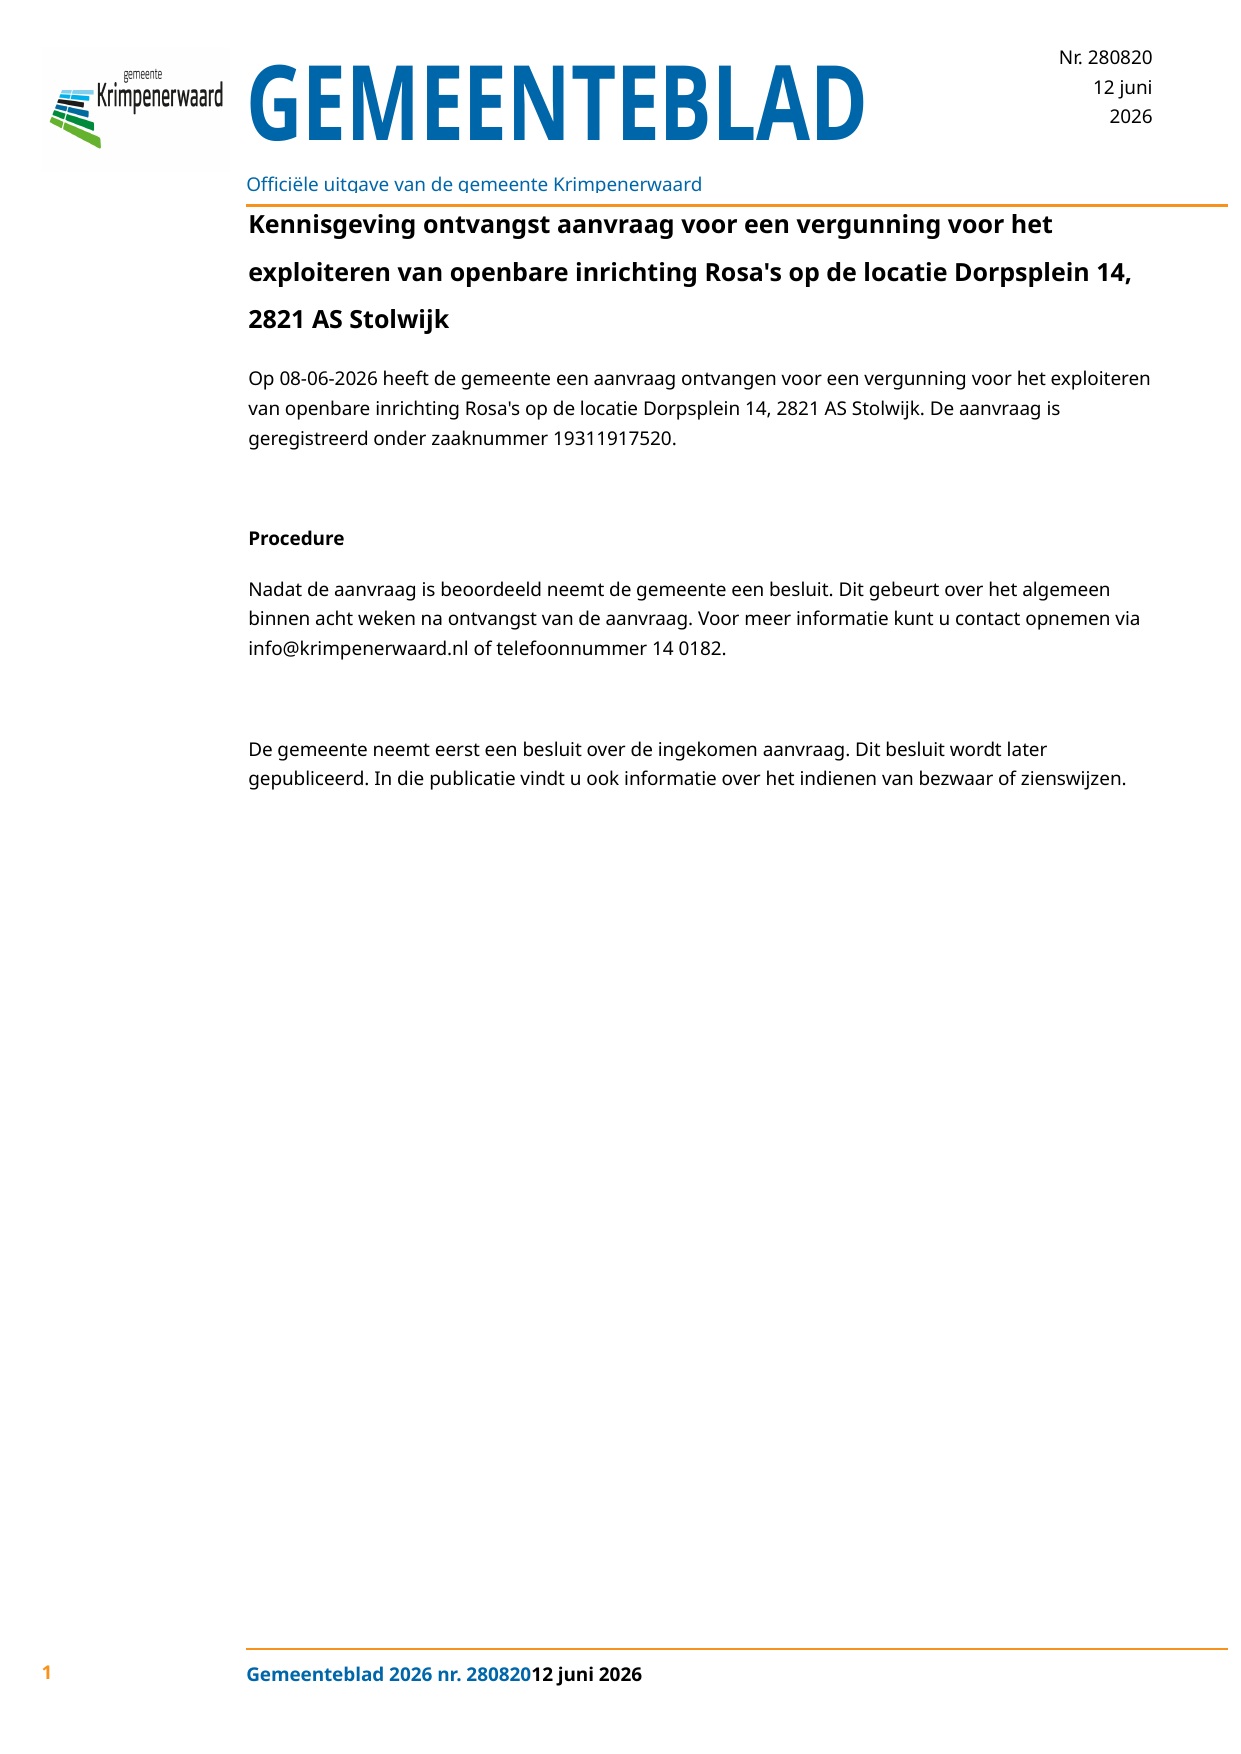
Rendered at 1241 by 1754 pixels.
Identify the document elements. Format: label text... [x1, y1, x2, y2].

text Kennisgeving ontvangst aanvraag voor een vergunning voor het exploiteren van openbare inrichting Rosa's op de locatie Dorpsplein 14, 2821 AS Stolwijk [248, 207, 1152, 336]
text Op 08-06-2026 heeft de gemeente een aanvraag ontvangen voor een vergunning voor het exploiteren van openbare inrichting Rosa's op de locatie Dorpsplein 14, 2821 AS Stolwijk. De aanvraag is geregistreerd onder zaaknummer 19311917520. [248, 366, 1152, 450]
text Procedure [248, 526, 1152, 551]
text Nadat de aanvraag is beoordeeld neemt de gemeente een besluit. Dit gebeurt over het algemeen binnen acht weken na ontvangst van de aanvraag. Voor meer informatie kunt u contact opnemen via info@krimpenerwaard.nl of telefoonnummer 14 0182. [248, 576, 1152, 661]
text De gemeente neemt eerst een besluit over de ingekomen aanvraag. Dit besluit wordt later gepubliceerd. In die publicatie vindt u ook informatie over het indienen van bezwaar of zienswijzen. [248, 736, 1152, 791]
picture [41, 47, 231, 172]
